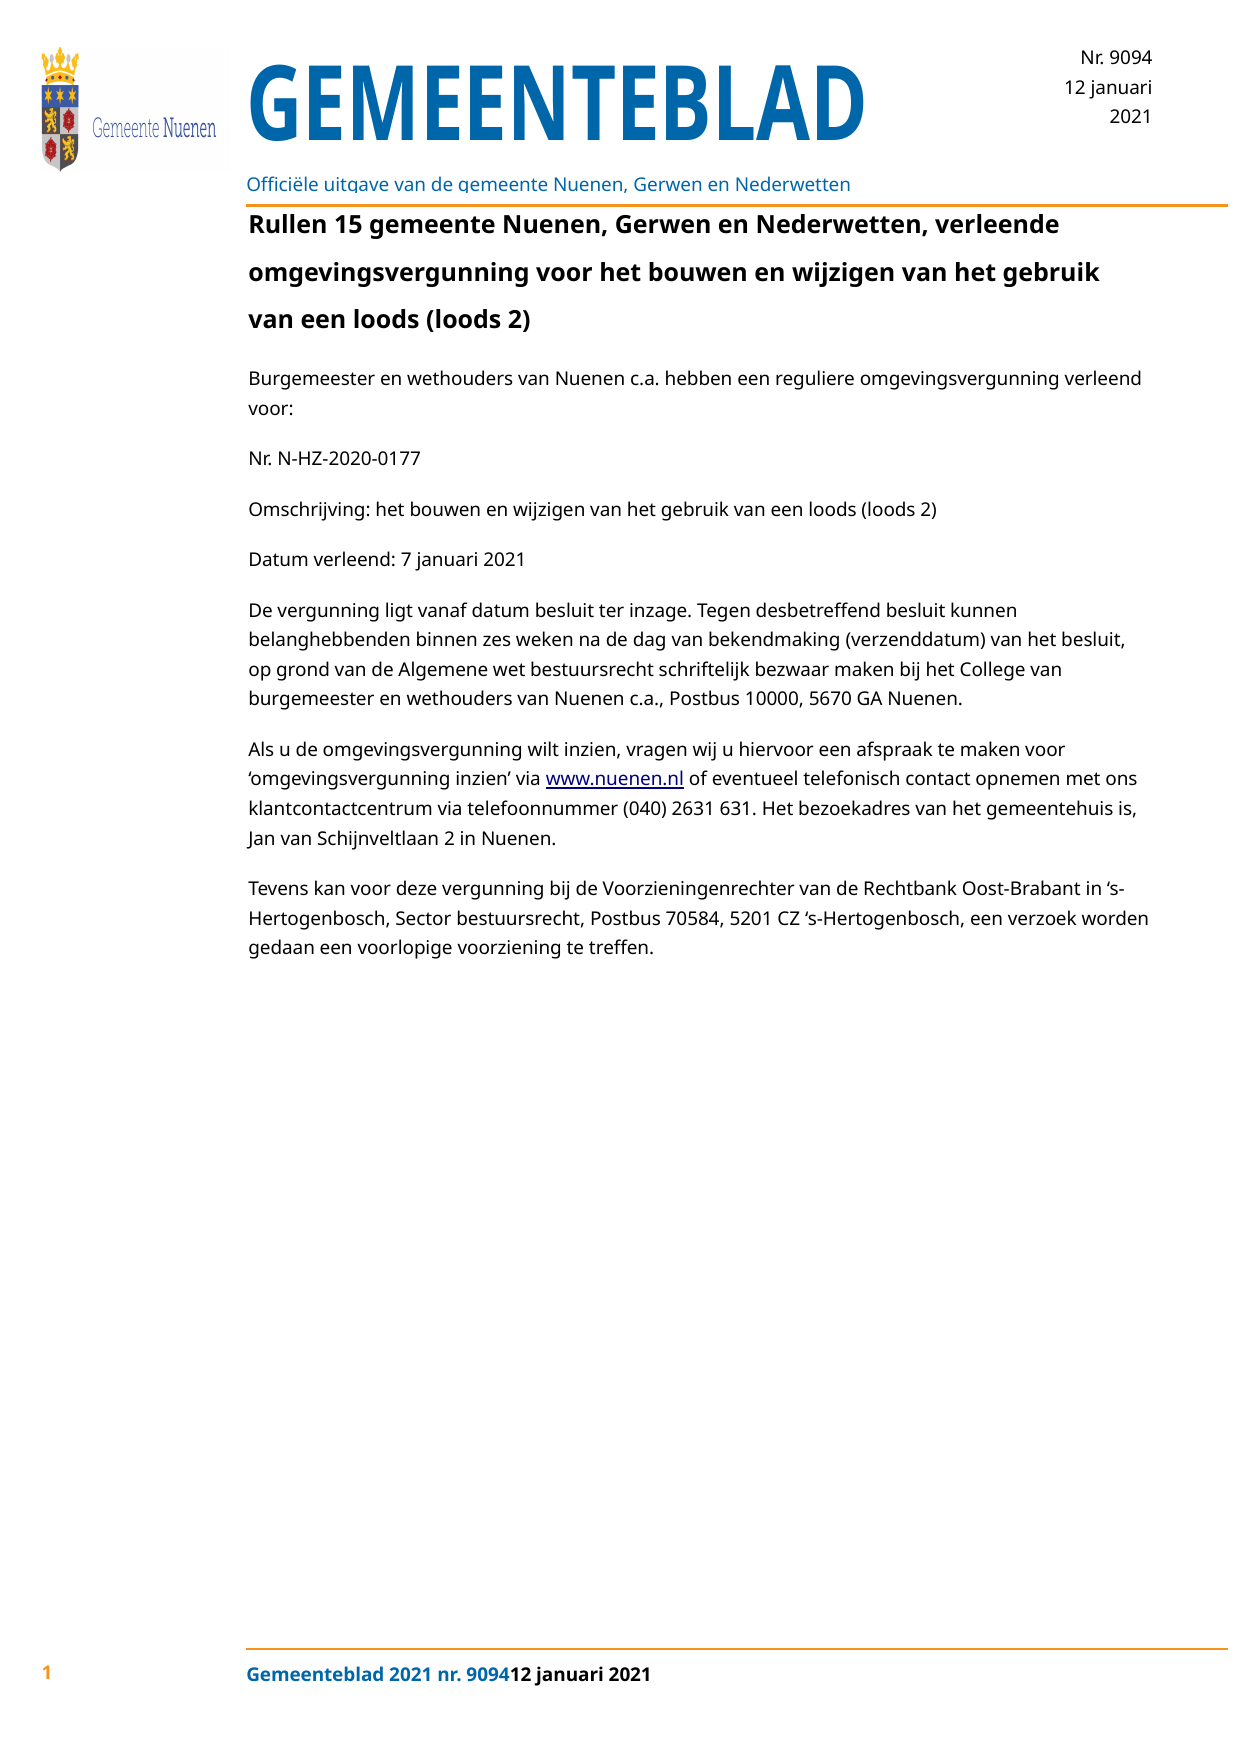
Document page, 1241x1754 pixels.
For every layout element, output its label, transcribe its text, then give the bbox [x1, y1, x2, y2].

text Datum verleend: 7 januari 2021 [248, 546, 1152, 572]
text Tevens kan voor deze vergunning bij de Voorzieningenrechter van de Rechtbank Oost-Brabant in ‘s-Hertogenbosch, Sector bestuursrecht, Postbus 70584, 5201 CZ ‘s-Hertogenbosch, een verzoek worden gedaan een voorlopige voorziening te treffen. [248, 875, 1152, 960]
picture [41, 47, 231, 172]
text Burgemeester en wethouders van Nuenen c.a. hebben een reguliere omgevingsvergunning verleend voor: [248, 366, 1152, 421]
text Als u de omgevingsvergunning wilt inzien, vragen wij u hiervoor een afspraak te maken voor ‘omgevingsvergunning inzien’ via www.nuenen.nl of eventueel telefonisch contact opnemen met ons klantcontactcentrum via telefoonnummer (040) 2631 631. Het bezoekadres van het gemeentehuis is, Jan van Schijnveltlaan 2 in Nuenen. [248, 736, 1152, 850]
text Nr. N-HZ-2020-0177 [248, 446, 1152, 471]
text De vergunning ligt vanaf datum besluit ter inzage. Tegen desbetreffend besluit kunnen belanghebbenden binnen zes weken na de dag van bekendmaking (verzenddatum) van het besluit, op grond van de Algemene wet bestuursrecht schriftelijk bezwaar maken bij het College van burgemeester en wethouders van Nuenen c.a., Postbus 10000, 5670 GA Nuenen. [248, 597, 1152, 711]
text Rullen 15 gemeente Nuenen, Gerwen en Nederwetten, verleende omgevingsvergunning voor het bouwen en wijzigen van het gebruik van een loods (loods 2) [248, 207, 1152, 336]
text Omschrijving: het bouwen en wijzigen van het gebruik van een loods (loods 2) [248, 496, 1152, 522]
